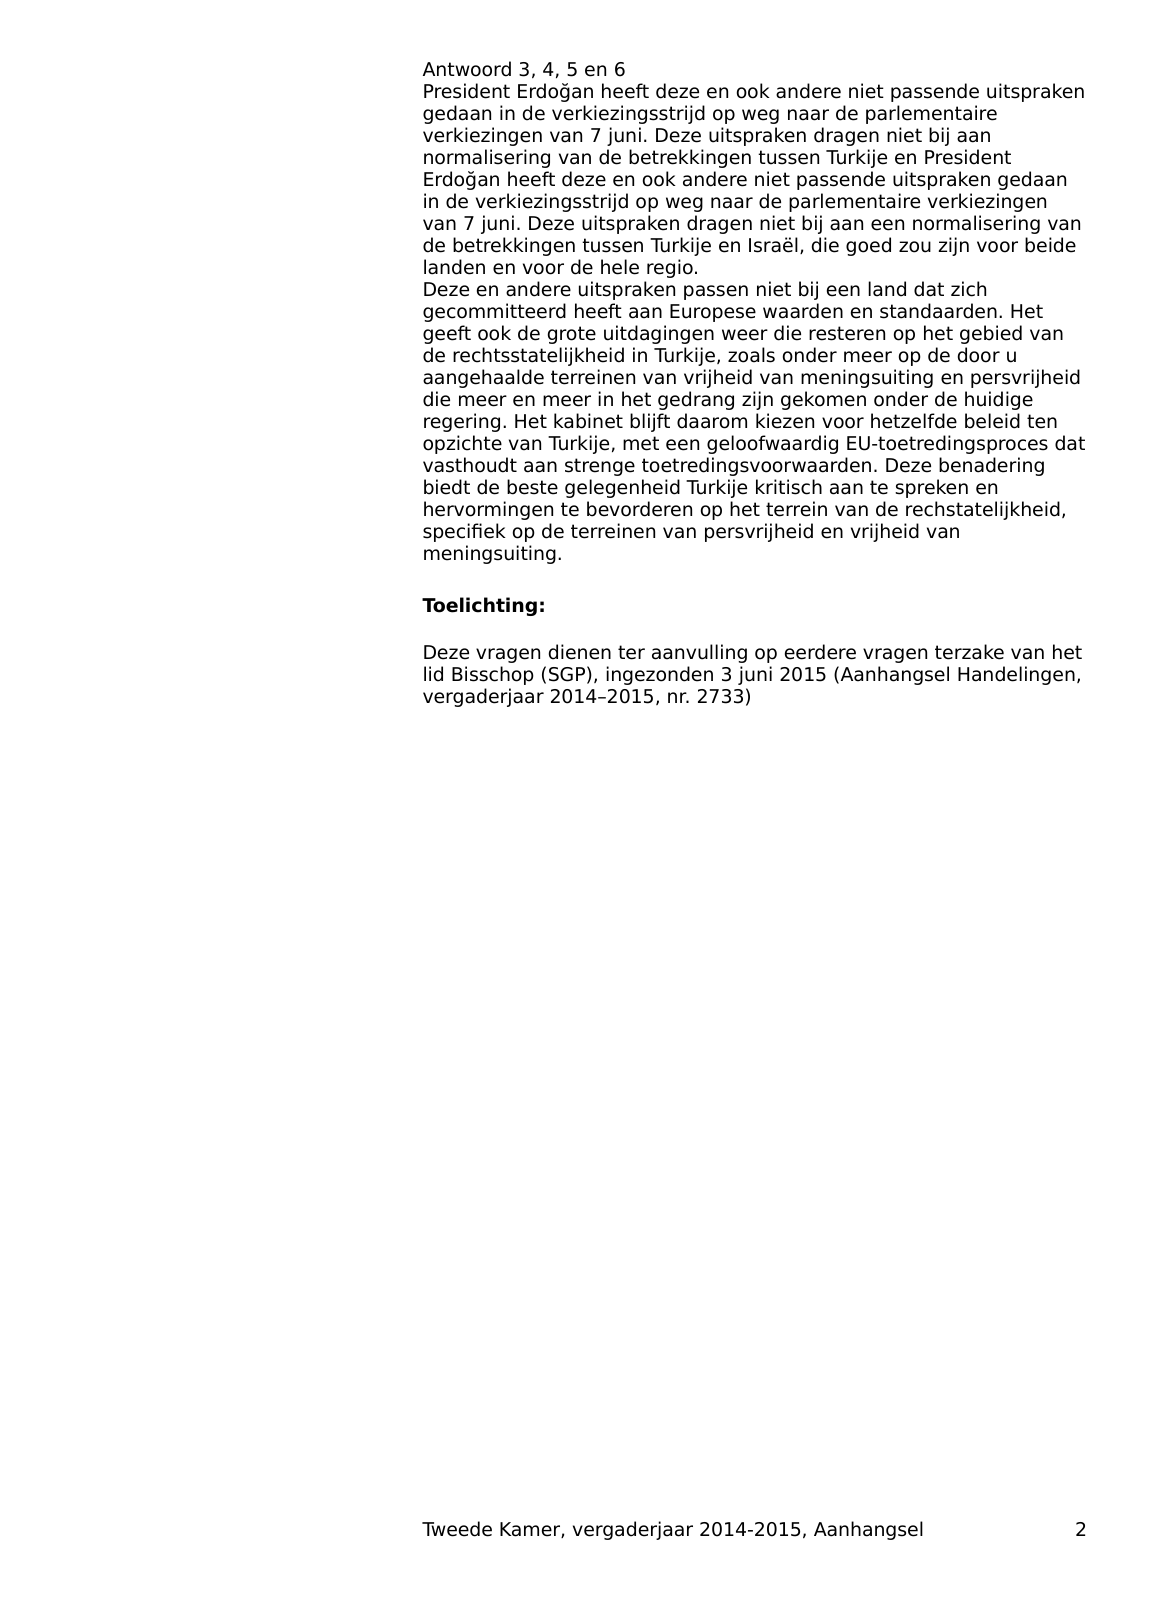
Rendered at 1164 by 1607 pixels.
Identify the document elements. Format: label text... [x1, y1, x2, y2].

text Antwoord 3, 4, 5 en 6 [422, 59, 1087, 81]
text Deze en andere uitspraken passen niet bij een land dat zich gecommitteerd heeft aan Europese waarden en standaarden. Het geeft ook de grote uitdagingen weer die resteren op het gebied van de rechtsstatelijkheid in Turkije, zoals onder meer op de door u aangehaalde terreinen van vrijheid van meningsuiting en persvrijheid die meer en meer in het gedrang zijn gekomen onder de huidige regering. Het kabinet blijft daarom kiezen voor hetzelfde beleid ten opzichte van Turkije, met een geloofwaardig EU-toetredingsproces dat vasthoudt aan strenge toetredingsvoorwaarden. Deze benadering biedt de beste gelegenheid Turkije kritisch aan te spreken en hervormingen te bevorderen op het terrein van de rechstatelijkheid, specifiek op de terreinen van persvrijheid en vrijheid van meningsuiting. [422, 279, 1087, 564]
subtitle Toelichting: [422, 594, 1087, 617]
text President Erdoğan heeft deze en ook andere niet passende uitspraken gedaan in de verkiezingsstrijd op weg naar de parlementaire verkiezingen van 7 juni. Deze uitspraken dragen niet bij aan normalisering van de betrekkingen tussen Turkije en President Erdoğan heeft deze en ook andere niet passende uitspraken gedaan in de verkiezingsstrijd op weg naar de parlementaire verkiezingen van 7 juni. Deze uitspraken dragen niet bij aan een normalisering van de betrekkingen tussen Turkije en Israël, die goed zou zijn voor beide landen en voor de hele regio. [422, 81, 1087, 279]
text Deze vragen dienen ter aanvulling op eerdere vragen terzake van het lid Bisschop (SGP), ingezonden 3 juni 2015 (Aanhangsel Handelingen, vergaderjaar 2014–2015, nr. 2733) [422, 642, 1087, 707]
